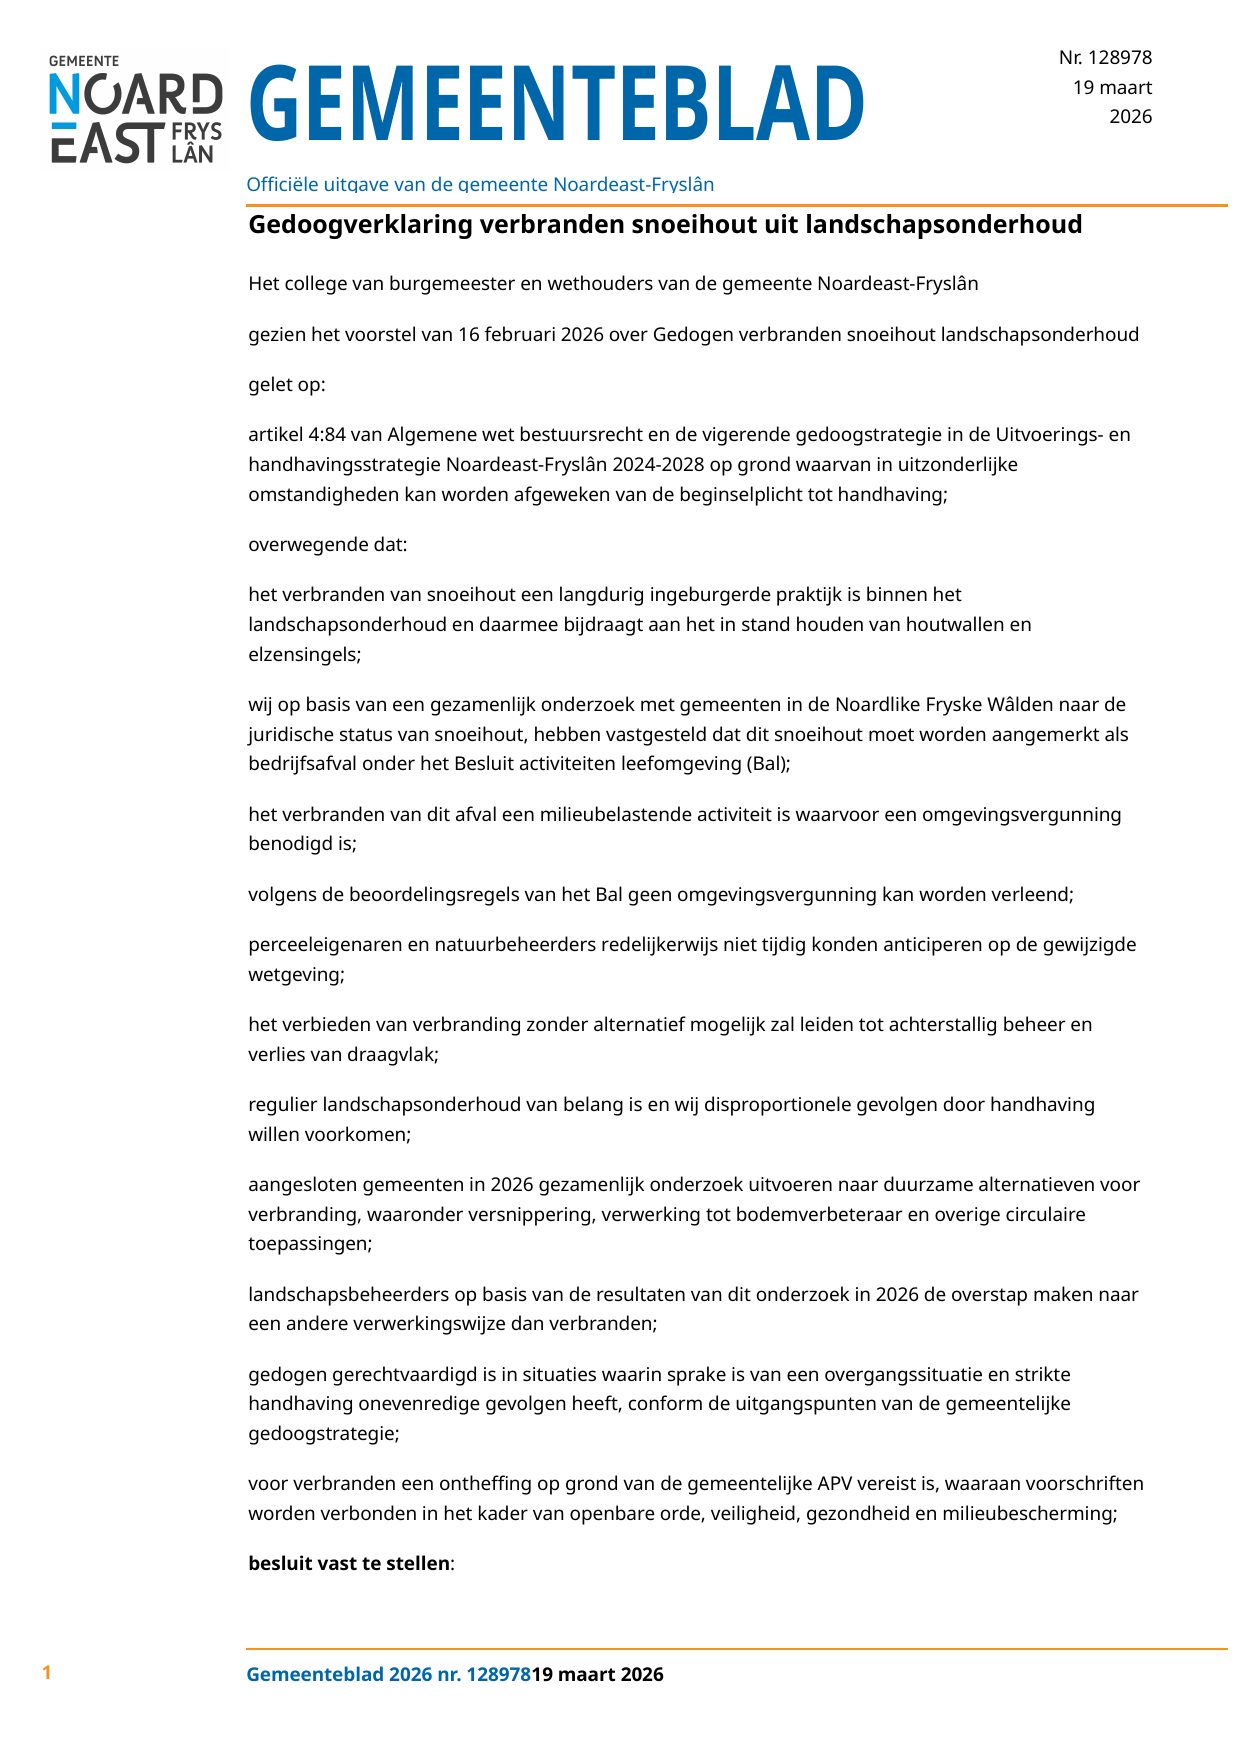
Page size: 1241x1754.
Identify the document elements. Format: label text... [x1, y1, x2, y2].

text regulier landschapsonderhoud van belang is en wij disproportionele gevolgen door handhaving willen voorkomen; [248, 1091, 1152, 1146]
text wij op basis van een gezamenlijk onderzoek met gemeenten in de Noardlike Fryske Wâlden naar de juridische status van snoeihout, hebben vastgesteld dat dit snoeihout moet worden aangemerkt als bedrijfsafval onder het Besluit activiteiten leefomgeving (Bal); [248, 691, 1152, 776]
text het verbieden van verbranding zonder alternatief mogelijk zal leiden tot achterstallig beheer en verlies van draagvlak; [248, 1011, 1152, 1066]
text volgens de beoordelingsregels van het Bal geen omgevingsvergunning kan worden verleend; [248, 881, 1152, 906]
text Het college van burgemeester en wethouders van de gemeente Noardeast-Fryslân [248, 270, 1152, 296]
text Gedoogverklaring verbranden snoeihout uit landschapsonderhoud [248, 207, 1152, 241]
text voor verbranden een ontheffing op grond van de gemeentelijke APV vereist is, waaraan voorschriften worden verbonden in het kader van openbare orde, veiligheid, gezondheid en milieubescherming; [248, 1470, 1152, 1526]
text gezien het voorstel van 16 februari 2026 over Gedogen verbranden snoeihout landschapsonderhoud [248, 321, 1152, 346]
text het verbranden van dit afval een milieubelastende activiteit is waarvoor een omgevingsvergunning benodigd is; [248, 801, 1152, 856]
text landschapsbeheerders op basis van de resultaten van dit onderzoek in 2026 de overstap maken naar een andere verwerkingswijze dan verbranden; [248, 1281, 1152, 1336]
text gelet op: [248, 371, 1152, 397]
text artikel 4:84 van Algemene wet bestuursrecht en de vigerende gedoogstrategie in de Uitvoerings- en handhavingsstrategie Noardeast-Fryslân 2024-2028 op grond waarvan in uitzonderlijke omstandigheden kan worden afgeweken van de beginselplicht tot handhaving; [248, 422, 1152, 506]
picture [41, 47, 231, 172]
text besluit vast te stellen: [248, 1550, 1152, 1576]
text het verbranden van snoeihout een langdurig ingeburgerde praktijk is binnen het landschapsonderhoud en daarmee bijdraagt aan het in stand houden van houtwallen en elzensingels; [248, 582, 1152, 666]
text gedogen gerechtvaardigd is in situaties waarin sprake is van een overgangssituatie en strikte handhaving onevenredige gevolgen heeft, conform de uitgangspunten van de gemeentelijke gedoogstrategie; [248, 1361, 1152, 1446]
text aangesloten gemeenten in 2026 gezamenlijk onderzoek uitvoeren naar duurzame alternatieven voor verbranding, waaronder versnippering, verwerking tot bodemverbeteraar en overige circulaire toepassingen; [248, 1171, 1152, 1256]
text perceeleigenaren en natuurbeheerders redelijkerwijs niet tijdig konden anticiperen op de gewijzigde wetgeving; [248, 931, 1152, 986]
text overwegende dat: [248, 531, 1152, 557]
